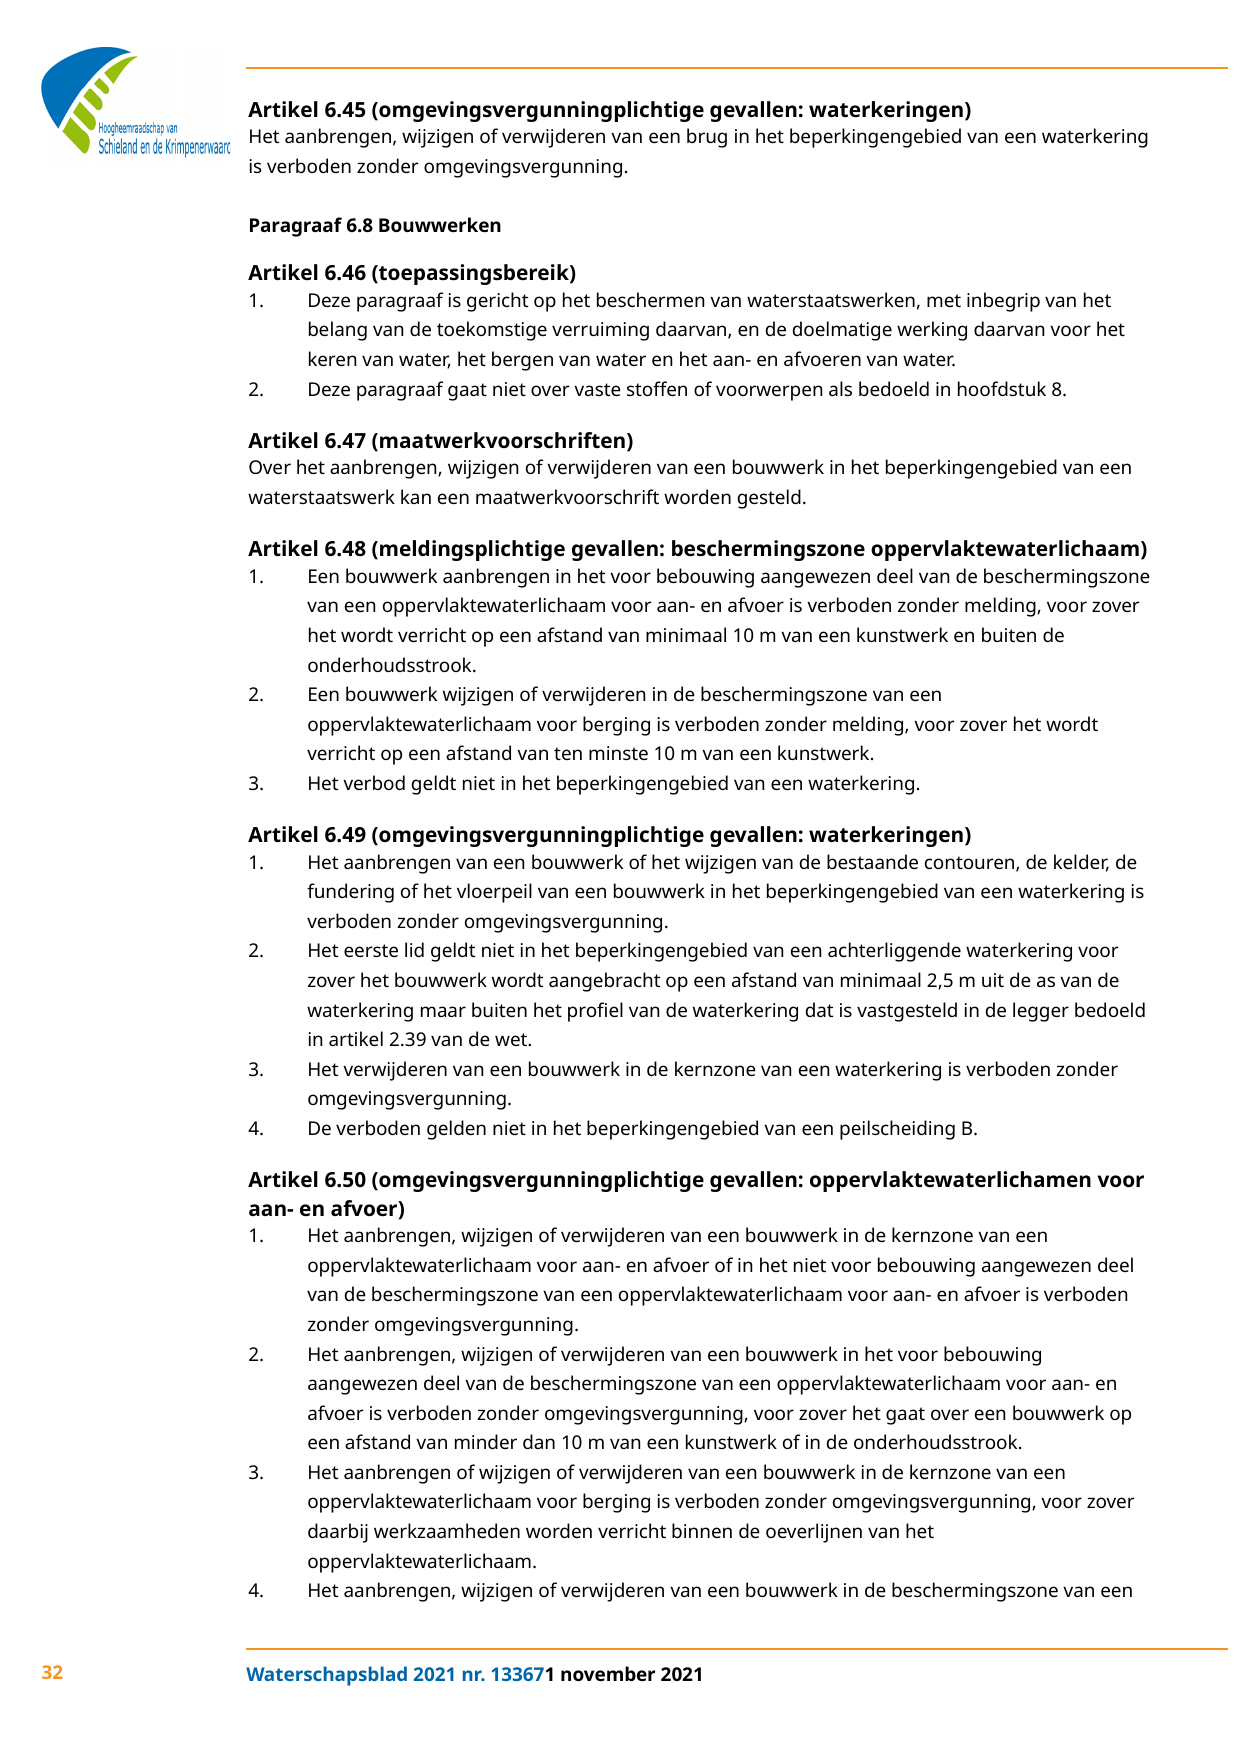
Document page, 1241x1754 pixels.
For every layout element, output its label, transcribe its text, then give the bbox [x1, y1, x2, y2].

list Het aanbrengen, wijzigen of verwijderen van een bouwwerk in het voor bebouwing aangewezen deel van de beschermingszone van een oppervlaktewaterlichaam voor aan- en afvoer is verboden zonder omgevingsvergunning, voor zover het gaat over een bouwwerk op een afstand van minder dan 10 m van een kunstwerk of in de onderhoudsstrook. [248, 1341, 1152, 1455]
text Artikel 6.49 (omgevingsvergunningplichtige gevallen: waterkeringen) [248, 821, 1152, 849]
list Het eerste lid geldt niet in het beperkingengebied van een achterliggende waterkering voor zover het bouwwerk wordt aangebracht op een afstand van minimaal 2,5 m uit de as van de waterkering maar buiten het profiel van de waterkering dat is vastgesteld in de legger bedoeld in artikel 2.39 van de wet. [248, 938, 1152, 1052]
list Een bouwwerk wijzigen of verwijderen in de beschermingszone van een oppervlaktewaterlichaam voor berging is verboden zonder melding, voor zover het wordt verricht op een afstand van ten minste 10 m van een kunstwerk. [248, 681, 1152, 766]
list De verboden gelden niet in het beperkingengebied van een peilscheiding B. [248, 1115, 1152, 1141]
list Het verwijderen van een bouwwerk in de kernzone van een waterkering is verboden zonder omgevingsvergunning. [248, 1056, 1152, 1111]
list Een bouwwerk aanbrengen in het voor bebouwing aangewezen deel van de beschermingszone van een oppervlaktewaterlichaam voor aan- en afvoer is verboden zonder melding, voor zover het wordt verricht op een afstand van minimaal 10 m van een kunstwerk en buiten de onderhoudsstrook. [248, 563, 1152, 677]
text Artikel 6.46 (toepassingsbereik) [248, 258, 1152, 287]
list Het aanbrengen, wijzigen of verwijderen van een bouwwerk in de kernzone van een oppervlaktewaterlichaam voor aan- en afvoer of in het niet voor bebouwing aangewezen deel van de beschermingszone van een oppervlaktewaterlichaam voor aan- en afvoer is verboden zonder omgevingsvergunning. [248, 1222, 1152, 1337]
list Deze paragraaf is gericht op het beschermen van waterstaatswerken, met inbegrip van het belang van de toekomstige verruiming daarvan, en de doelmatige werking daarvan voor het keren van water, het bergen van water en het aan- en afvoeren van water. [248, 287, 1152, 372]
text Artikel 6.48 (meldingsplichtige gevallen: beschermingszone oppervlaktewaterlichaam) [248, 534, 1152, 563]
text Artikel 6.45 (omgevingsvergunningplichtige gevallen: waterkeringen) [248, 95, 1152, 123]
text Artikel 6.47 (maatwerkvoorschriften) [248, 426, 1152, 454]
list Het aanbrengen of wijzigen of verwijderen van een bouwwerk in de kernzone van een oppervlaktewaterlichaam voor berging is verboden zonder omgevingsvergunning, voor zover daarbij werkzaamheden worden verricht binnen de oeverlijnen van het oppervlaktewaterlichaam. [248, 1459, 1152, 1574]
picture [41, 47, 231, 172]
text Over het aanbrengen, wijzigen of verwijderen van een bouwwerk in het beperkingengebied van een waterstaatswerk kan een maatwerkvoorschrift worden gesteld. [248, 454, 1152, 510]
list Het aanbrengen, wijzigen of verwijderen van een bouwwerk in de beschermingszone van een [248, 1577, 1152, 1603]
text Paragraaf 6.8 Bouwwerken [248, 212, 1152, 238]
list Deze paragraaf gaat niet over vaste stoffen of voorwerpen als bedoeld in hoofdstuk 8. [248, 376, 1152, 401]
list Het verbod geldt niet in het beperkingengebied van een waterkering. [248, 770, 1152, 796]
text Artikel 6.50 (omgevingsvergunningplichtige gevallen: oppervlaktewaterlichamen voor aan- en afvoer) [248, 1166, 1152, 1222]
list Het aanbrengen van een bouwwerk of het wijzigen van de bestaande contouren, de kelder, de fundering of het vloerpeil van een bouwwerk in het beperkingengebied van een waterkering is verboden zonder omgevingsvergunning. [248, 849, 1152, 934]
text Het aanbrengen, wijzigen of verwijderen van een brug in het beperkingengebied van een waterkering is verboden zonder omgevingsvergunning. [248, 123, 1152, 178]
